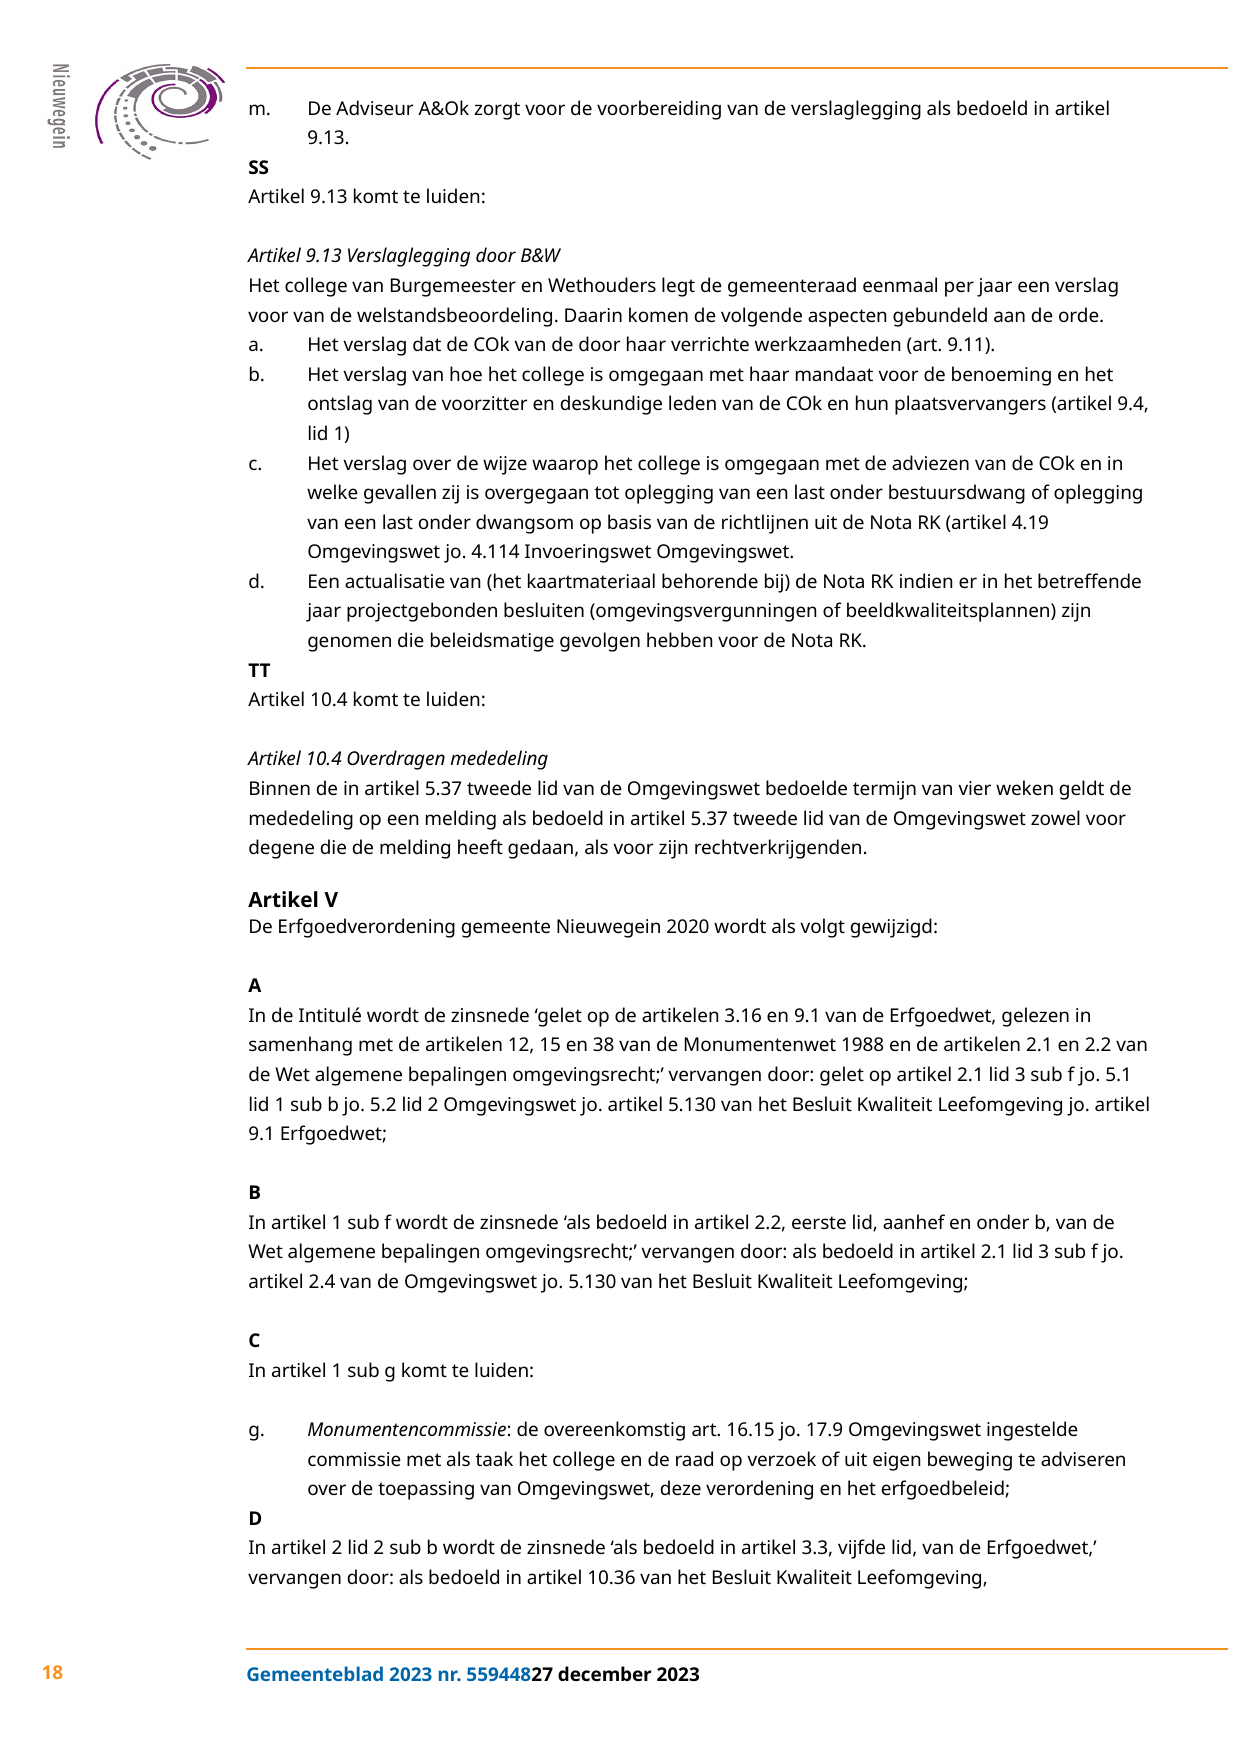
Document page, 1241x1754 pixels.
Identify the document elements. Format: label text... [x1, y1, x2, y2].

text Artikel V [248, 885, 1152, 913]
text C [248, 1327, 1152, 1353]
list Het verslag dat de COk van de door haar verrichte werkzaamheden (art. 9.11). [248, 331, 1152, 357]
text SS [248, 154, 1152, 180]
list Monumentencommissie: de overeenkomstig art. 16.15 jo. 17.9 Omgevingswet ingestelde commissie met als taak het college en de raad op verzoek of uit eigen beweging te adviseren over de toepassing van Omgevingswet, deze verordening en het erfgoedbeleid; [248, 1416, 1152, 1501]
text In de Intitulé wordt de zinsnede ‘gelet op de artikelen 3.16 en 9.1 van de Erfgoedwet, gelezen in samenhang met de artikelen 12, 15 en 38 van de Monumentenwet 1988 en de artikelen 2.1 en 2.2 van de Wet algemene bepalingen omgevingsrecht;’ vervangen door: gelet op artikel 2.1 lid 3 sub f jo. 5.1 lid 1 sub b jo. 5.2 lid 2 Omgevingswet jo. artikel 5.130 van het Besluit Kwaliteit Leefomgeving jo. artikel 9.1 Erfgoedwet; [248, 1002, 1152, 1146]
text In artikel 2 lid 2 sub b wordt de zinsnede ‘als bedoeld in artikel 3.3, vijfde lid, van de Erfgoedwet,’ vervangen door: als bedoeld in artikel 10.36 van het Besluit Kwaliteit Leefomgeving, [248, 1534, 1152, 1590]
list De Adviseur A&Ok zorgt voor de voorbereiding van de verslaglegging als bedoeld in artikel 9.13. [248, 95, 1152, 150]
list Een actualisatie van (het kaartmateriaal behorende bij) de Nota RK indien er in het betreffende jaar projectgebonden besluiten (omgevingsvergunningen of beeldkwaliteitsplannen) zijn genomen die beleidsmatige gevolgen hebben voor de Nota RK. [248, 568, 1152, 653]
picture [41, 47, 231, 172]
text In artikel 1 sub g komt te luiden: [248, 1357, 1152, 1383]
text Artikel 10.4 komt te luiden: [248, 686, 1152, 712]
list Het verslag van hoe het college is omgegaan met haar mandaat voor de benoeming en het ontslag van de voorzitter en deskundige leden van de COk en hun plaatsvervangers (artikel 9.4, lid 1) [248, 361, 1152, 446]
text B [248, 1179, 1152, 1205]
text Artikel 9.13 komt te luiden: [248, 183, 1152, 209]
text Artikel 10.4 Overdragen mededeling [248, 746, 1152, 771]
text D [248, 1505, 1152, 1531]
text TT [248, 657, 1152, 683]
text Het college van Burgemeester en Wethouders legt de gemeenteraad eenmaal per jaar een verslag voor van de welstandsbeoordeling. Daarin komen de volgende aspecten gebundeld aan de orde. [248, 272, 1152, 328]
text Binnen de in artikel 5.37 tweede lid van de Omgevingswet bedoelde termijn van vier weken geldt de mededeling op een melding als bedoeld in artikel 5.37 tweede lid van de Omgevingswet zowel voor degene die de melding heeft gedaan, als voor zijn rechtverkrijgenden. [248, 775, 1152, 860]
text De Erfgoedverordening gemeente Nieuwegein 2020 wordt als volgt gewijzigd: [248, 913, 1152, 939]
text Artikel 9.13 Verslaglegging door B&W [248, 243, 1152, 268]
list Het verslag over de wijze waarop het college is omgegaan met de adviezen van de COk en in welke gevallen zij is overgegaan tot oplegging van een last onder bestuursdwang of oplegging van een last onder dwangsom op basis van de richtlijnen uit de Nota RK (artikel 4.19 Omgevingswet jo. 4.114 Invoeringswet Omgevingswet. [248, 450, 1152, 564]
text In artikel 1 sub f wordt de zinsnede ‘als bedoeld in artikel 2.2, eerste lid, aanhef en onder b, van de Wet algemene bepalingen omgevingsrecht;’ vervangen door: als bedoeld in artikel 2.1 lid 3 sub f jo. artikel 2.4 van de Omgevingswet jo. 5.130 van het Besluit Kwaliteit Leefomgeving; [248, 1209, 1152, 1294]
text A [248, 972, 1152, 998]
